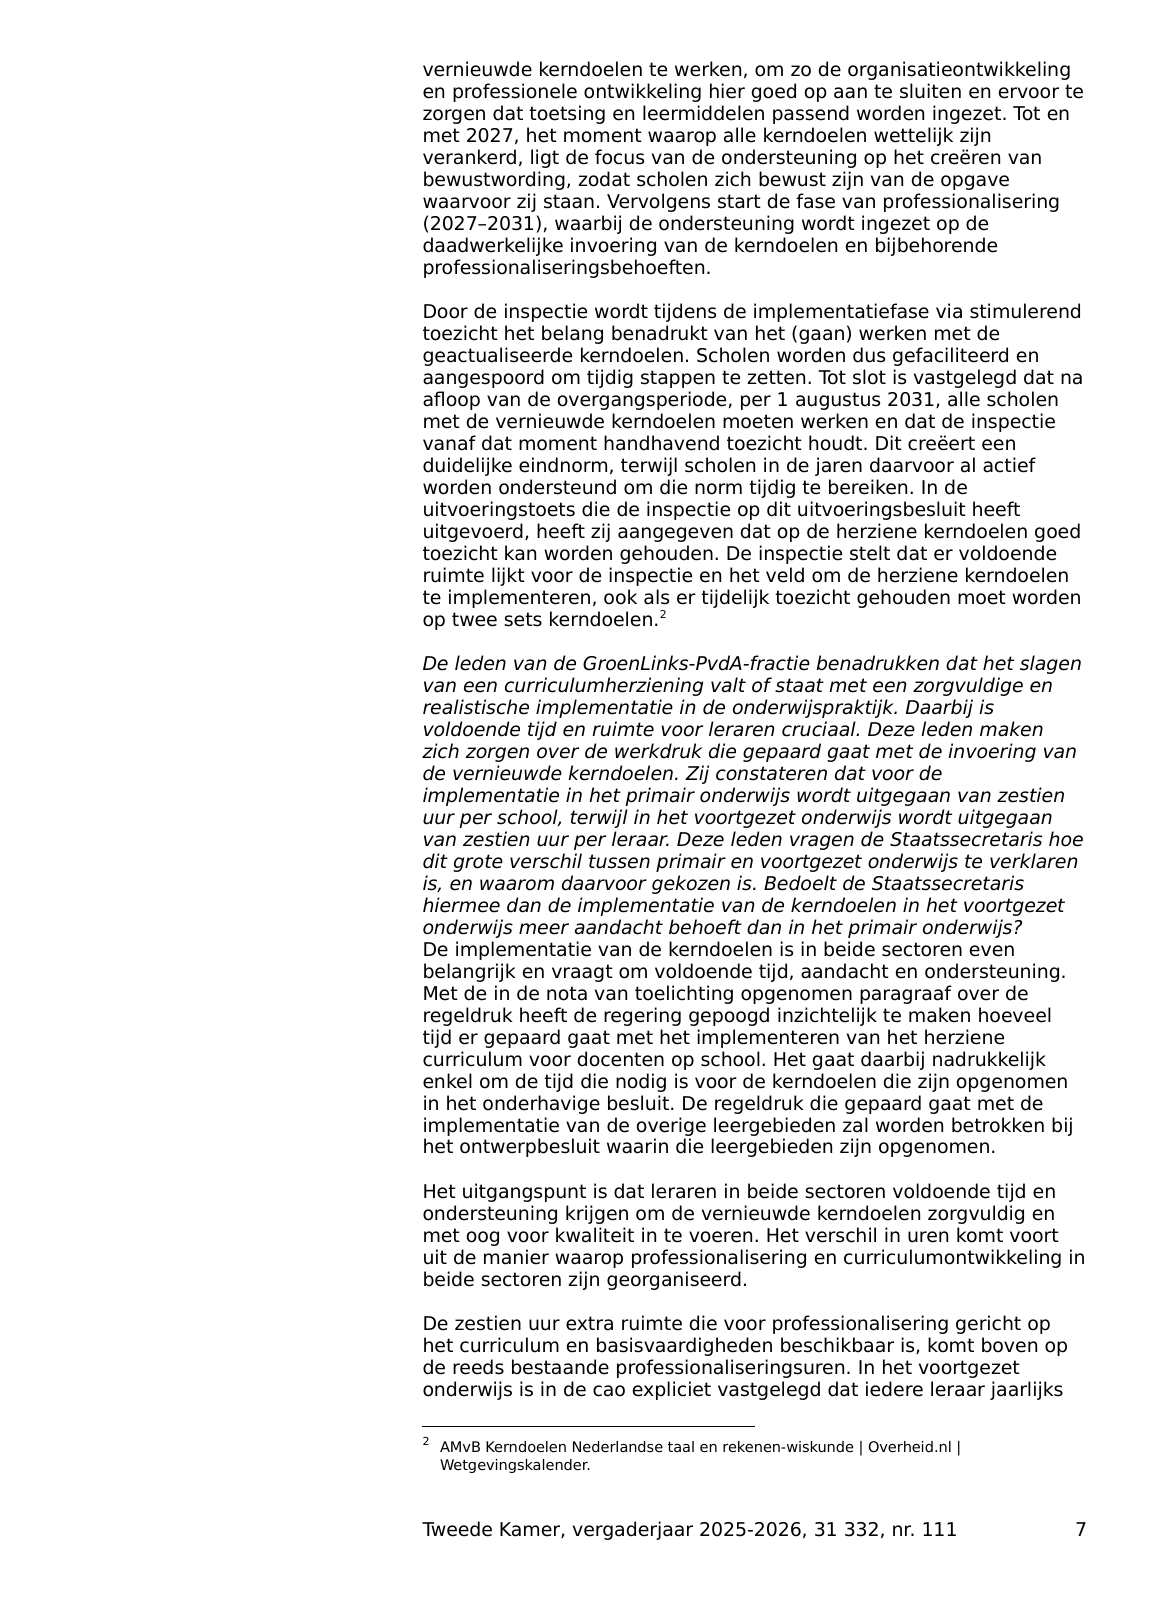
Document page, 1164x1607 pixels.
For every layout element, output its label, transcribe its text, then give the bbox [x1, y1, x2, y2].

text Het uitgangspunt is dat leraren in beide sectoren voldoende tijd en ondersteuning krijgen om de vernieuwde kerndoelen zorgvuldig en met oog voor kwaliteit in te voeren. Het verschil in uren komt voort uit de manier waarop professionalisering en curriculumontwikkeling in beide sectoren zijn georganiseerd. [422, 1181, 1087, 1291]
text vernieuwde kerndoelen te werken, om zo de organisatieontwikkeling en professionele ontwikkeling hier goed op aan te sluiten en ervoor te zorgen dat toetsing en leermiddelen passend worden ingezet. Tot en met 2027, het moment waarop alle kerndoelen wettelijk zijn verankerd, ligt de focus van de ondersteuning op het creëren van bewustwording, zodat scholen zich bewust zijn van de opgave waarvoor zij staan. Vervolgens start de fase van professionalisering (2027–2031), waarbij de ondersteuning wordt ingezet op de daadwerkelijke invoering van de kerndoelen en bijbehorende professionaliseringsbehoeften. [422, 59, 1087, 279]
text AMvB Kerndoelen Nederlandse taal en rekenen-wiskunde | Overheid.nl | Wetgevingskalender. [422, 1435, 1087, 1474]
text Door de inspectie wordt tijdens de implementatiefase via stimulerend toezicht het belang benadrukt van het (gaan) werken met de geactualiseerde kerndoelen. Scholen worden dus gefaciliteerd en aangespoord om tijdig stappen te zetten. Tot slot is vastgelegd dat na afloop van de overgangsperiode, per 1 augustus 2031, alle scholen met de vernieuwde kerndoelen moeten werken en dat de inspectie vanaf dat moment handhavend toezicht houdt. Dit creëert een duidelijke eindnorm, terwijl scholen in de jaren daarvoor al actief worden ondersteund om die norm tijdig te bereiken. In de uitvoeringstoets die de inspectie op dit uitvoeringsbesluit heeft uitgevoerd, heeft zij aangegeven dat op de herziene kerndoelen goed toezicht kan worden gehouden. De inspectie stelt dat er voldoende ruimte lijkt voor de inspectie en het veld om de herziene kerndoelen te implementeren, ook als er tijdelijk toezicht gehouden moet worden op twee sets kerndoelen. [422, 301, 1087, 631]
text De zestien uur extra ruimte die voor professionalisering gericht op het curriculum en basisvaardigheden beschikbaar is, komt boven op de reeds bestaande professionaliseringsuren. In het voortgezet onderwijs is in de cao expliciet vastgelegd dat iedere leraar jaarlijks [422, 1313, 1087, 1401]
text De leden van de GroenLinks-PvdA-fractie benadrukken dat het slagen van een curriculumherziening valt of staat met een zorgvuldige en realistische implementatie in de onderwijspraktijk. Daarbij is voldoende tijd en ruimte voor leraren cruciaal. Deze leden maken zich zorgen over de werkdruk die gepaard gaat met de invoering van de vernieuwde kerndoelen. Zij constateren dat voor de implementatie in het primair onderwijs wordt uitgegaan van zestien uur per school, terwijl in het voortgezet onderwijs wordt uitgegaan van zestien uur per leraar. Deze leden vragen de Staatssecretaris hoe dit grote verschil tussen primair en voortgezet onderwijs te verklaren is, en waarom daarvoor gekozen is. Bedoelt de Staatssecretaris hiermee dan de implementatie van de kerndoelen in het voortgezet onderwijs meer aandacht behoeft dan in het primair onderwijs? [422, 653, 1087, 939]
text De implementatie van de kerndoelen is in beide sectoren even belangrijk en vraagt om voldoende tijd, aandacht en ondersteuning. Met de in de nota van toelichting opgenomen paragraaf over de regeldruk heeft de regering gepoogd inzichtelijk te maken hoeveel tijd er gepaard gaat met het implementeren van het herziene curriculum voor docenten op school. Het gaat daarbij nadrukkelijk enkel om de tijd die nodig is voor de kerndoelen die zijn opgenomen in het onderhavige besluit. De regeldruk die gepaard gaat met de implementatie van de overige leergebieden zal worden betrokken bij het ontwerpbesluit waarin die leergebieden zijn opgenomen. [422, 939, 1087, 1158]
